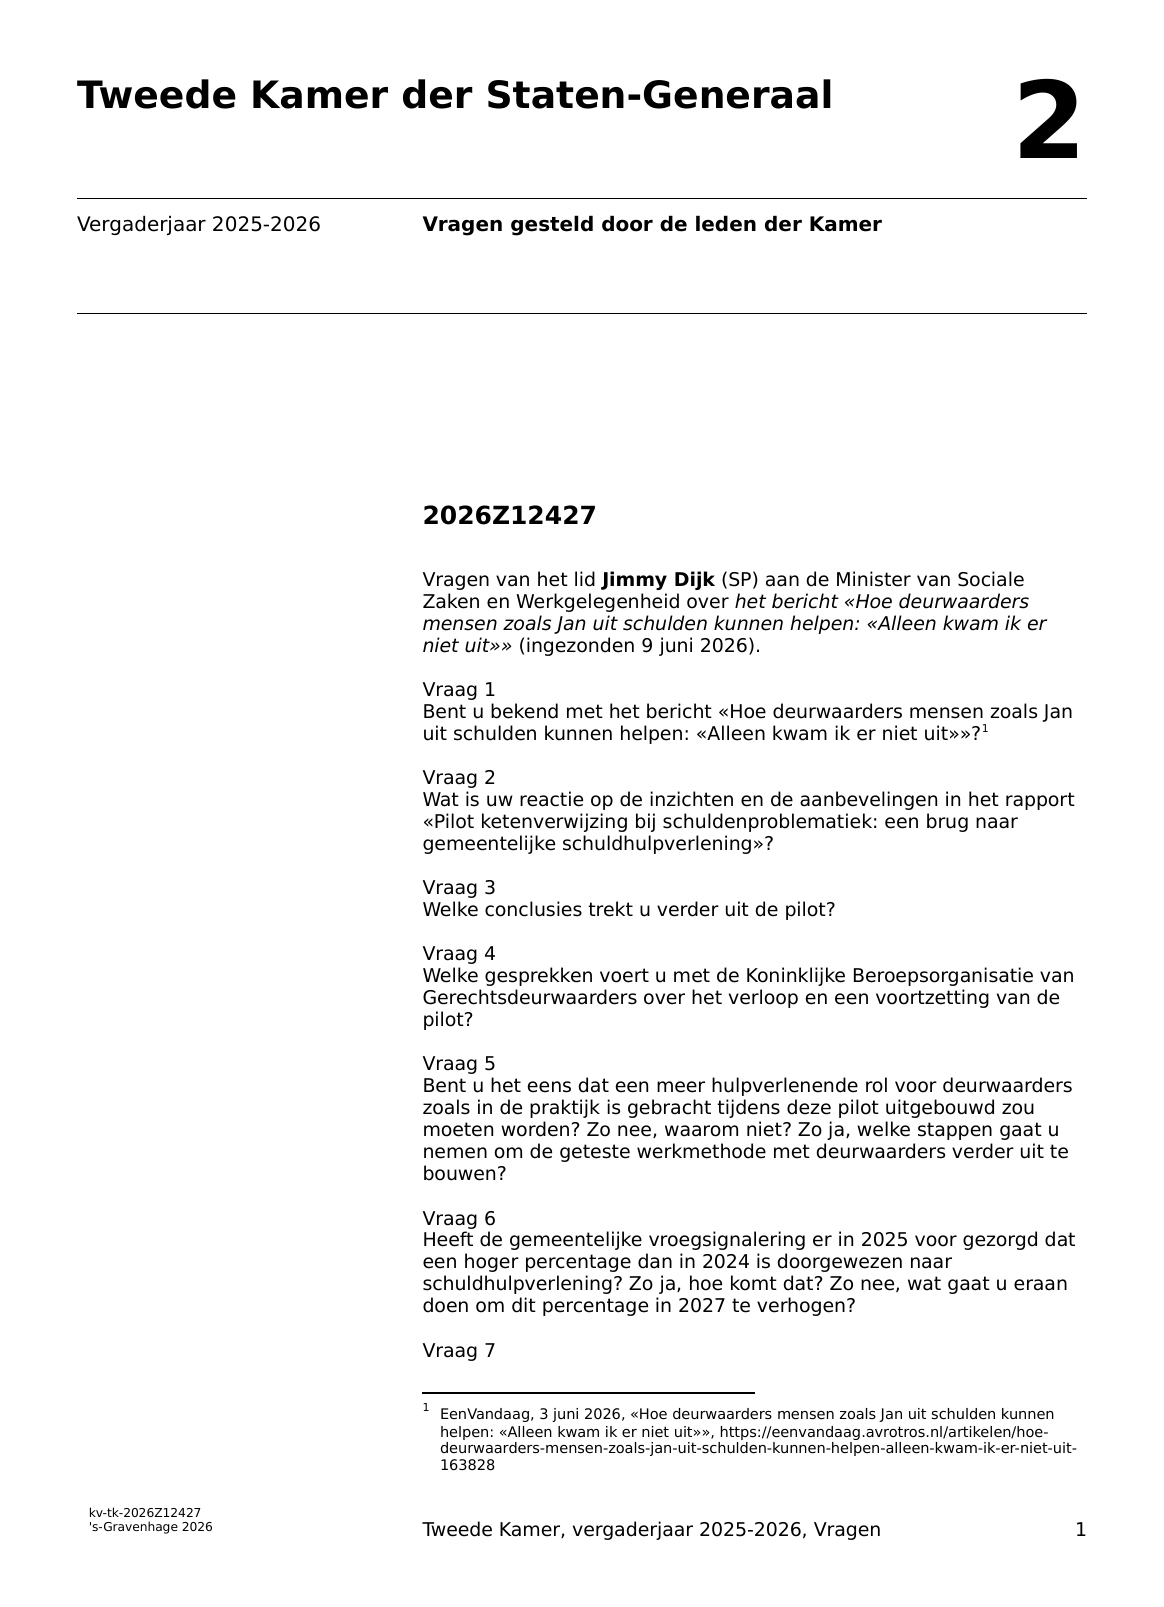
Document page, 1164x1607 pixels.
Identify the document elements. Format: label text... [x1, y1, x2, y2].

text Welke conclusies trekt u verder uit de pilot? [422, 899, 1087, 921]
text EenVandaag, 3 juni 2026, «Hoe deurwaarders mensen zoals Jan uit schulden kunnen helpen: «Alleen kwam ik er niet uit»», https://eenvandaag.avrotros.nl/artikelen/hoe-deurwaarders-mensen-zoals-jan-uit-schulden-kunnen-helpen-alleen-kwam-ik-er-niet-uit-163828 [422, 1402, 1087, 1474]
text Vraag 6 [422, 1207, 1087, 1229]
text Bent u bekend met het bericht «Hoe deurwaarders mensen zoals Jan uit schulden kunnen helpen: «Alleen kwam ik er niet uit»»? [422, 701, 1087, 745]
text Vraag 2 [422, 767, 1087, 789]
text 2026Z12427 [422, 501, 1087, 531]
text Heeft de gemeentelijke vroegsignalering er in 2025 voor gezorgd dat een hoger percentage dan in 2024 is doorgewezen naar schuldhulpverlening? Zo ja, hoe komt dat? Zo nee, wat gaat u eraan doen om dit percentage in 2027 te verhogen? [422, 1229, 1087, 1317]
text Vraag 4 [422, 943, 1087, 965]
text Wat is uw reactie op de inzichten en de aanbevelingen in het rapport «Pilot ketenverwijzing bij schuldenproblematiek: een brug naar gemeentelijke schuldhulpverlening»? [422, 789, 1087, 855]
table_cell Vragen gesteld door de leden der Kamer [422, 199, 1087, 313]
text Vragen van het lid Jimmy Dijk (SP) aan de Minister van Sociale Zaken en Werkgelegenheid over het bericht «Hoe deurwaarders mensen zoals Jan uit schulden kunnen helpen: «Alleen kwam ik er niet uit»» (ingezonden 9 juni 2026). [422, 569, 1087, 657]
text 's-Gravenhage 2026 [88, 1520, 323, 1534]
table_header Tweede Kamer der Staten-Generaal [77, 59, 886, 198]
text Vraag 3 [422, 877, 1087, 899]
text Welke gesprekken voert u met de Koninklijke Beroepsorganisatie van Gerechtsdeurwaarders over het verloop en een voortzetting van de pilot? [422, 965, 1087, 1031]
table_header 2 [886, 59, 1087, 198]
text Vraag 7 [422, 1339, 1087, 1361]
text Vraag 5 [422, 1053, 1087, 1075]
text Bent u het eens dat een meer hulpverlenende rol voor deurwaarders zoals in de praktijk is gebracht tijdens deze pilot uitgebouwd zou moeten worden? Zo nee, waarom niet? Zo ja, welke stappen gaat u nemen om de geteste werkmethode met deurwaarders verder uit te bouwen? [422, 1075, 1087, 1185]
text Vraag 1 [422, 679, 1087, 701]
table_cell Vergaderjaar 2025-2026 [77, 199, 422, 313]
text kv-tk-2026Z12427 [88, 1506, 323, 1520]
